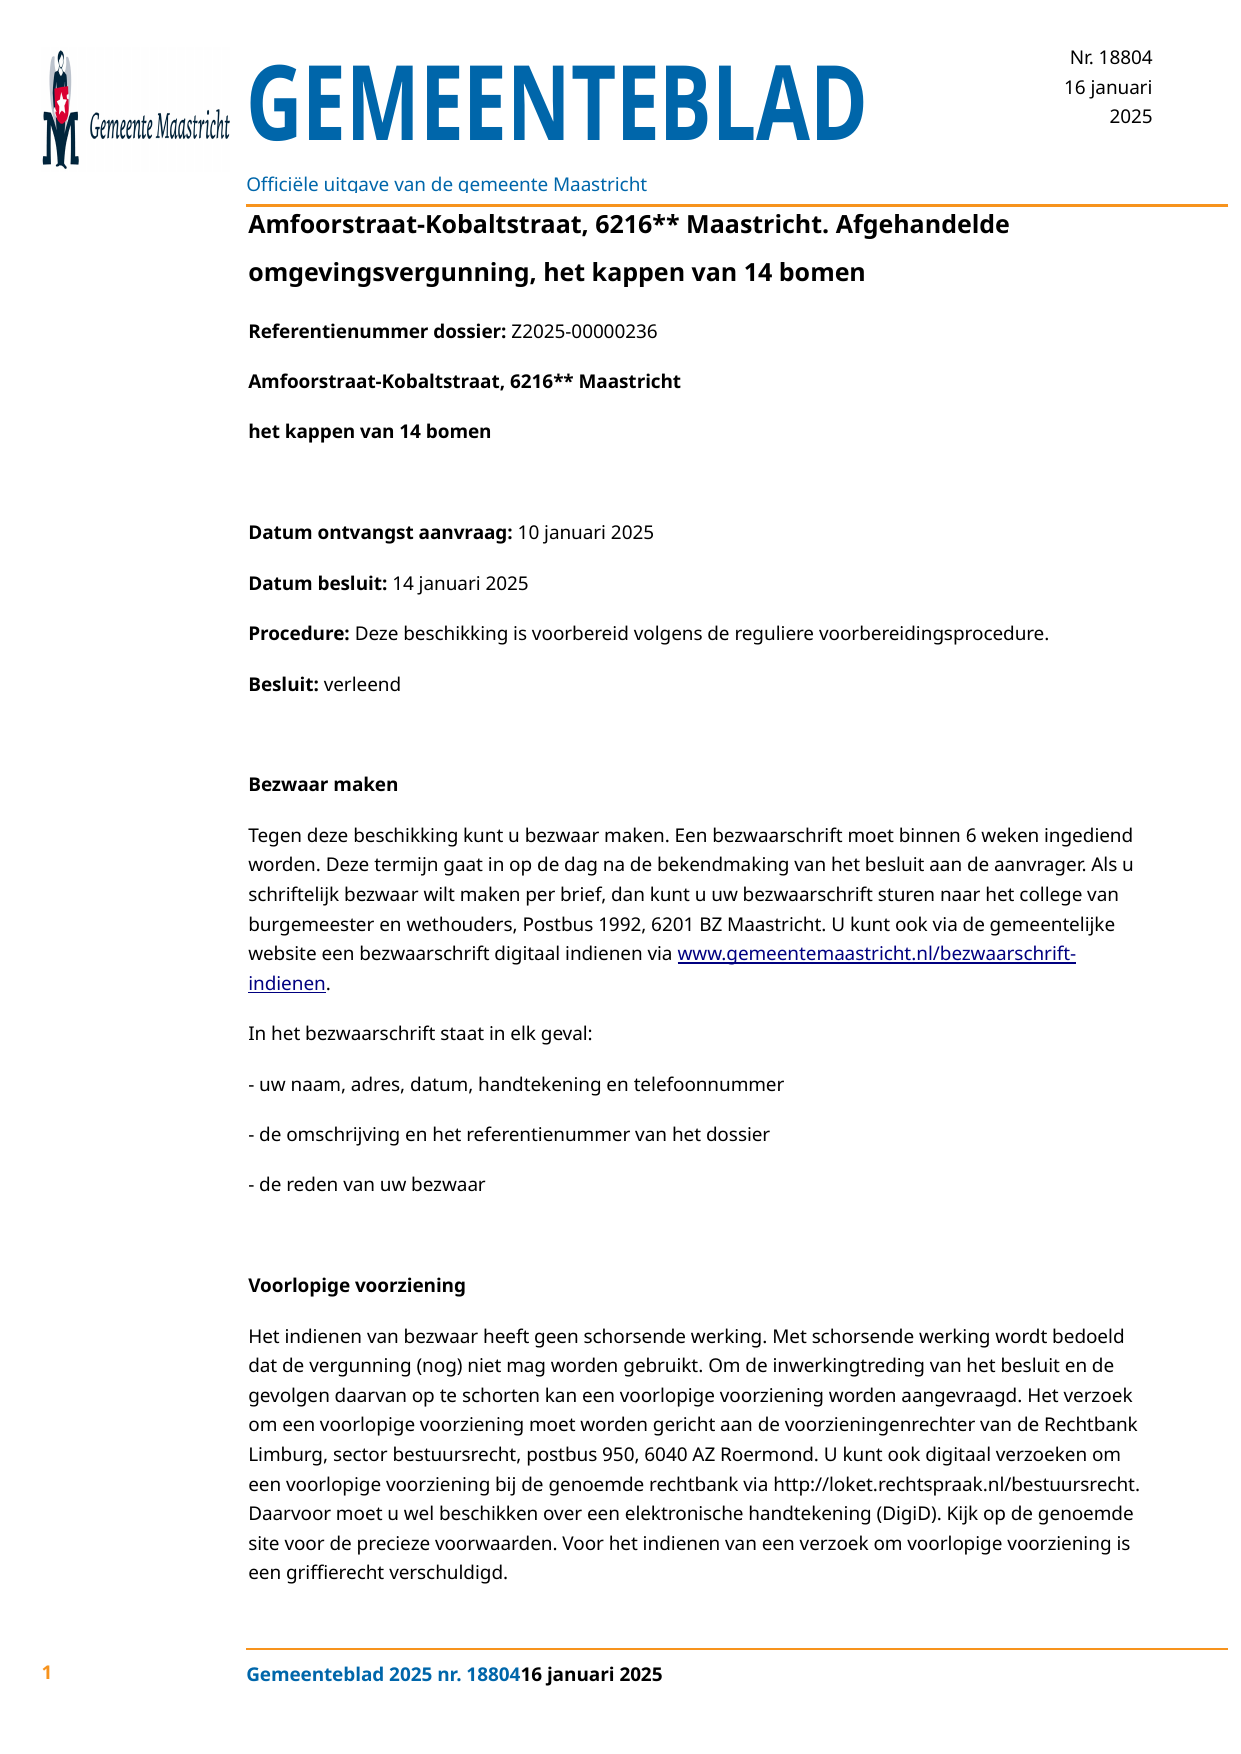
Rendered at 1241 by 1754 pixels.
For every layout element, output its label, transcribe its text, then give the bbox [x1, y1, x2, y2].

text - uw naam, adres, datum, handtekening en telefoonnummer [248, 1071, 1152, 1097]
text Datum besluit: 14 januari 2025 [248, 570, 1152, 596]
text Het indienen van bezwaar heeft geen schorsende werking. Met schorsende werking wordt bedoeld dat de vergunning (nog) niet mag worden gebruikt. Om de inwerkingtreding van het besluit en de gevolgen daarvan op te schorten kan een voorlopige voorziening worden aangevraagd. Het verzoek om een voorlopige voorziening moet worden gericht aan de voorzieningenrechter van de Rechtbank Limburg, sector bestuursrecht, postbus 950, 6040 AZ Roermond. U kunt ook digitaal verzoeken om een voorlopige voorziening bij de genoemde rechtbank via http://loket.rechtspraak.nl/bestuursrecht. Daarvoor moet u wel beschikken over een elektronische handtekening (DigiD). Kijk op de genoemde site voor de precieze voorwaarden. Voor het indienen van een verzoek om voorlopige voorziening is een griffierecht verschuldigd. [248, 1323, 1152, 1585]
text Besluit: verleend [248, 671, 1152, 697]
text Bezwaar maken [248, 772, 1152, 797]
text Tegen deze beschikking kunt u bezwaar maken. Een bezwaarschrift moet binnen 6 weken ingediend worden. Deze termijn gaat in op de dag na de bekendmaking van het besluit aan de aanvrager. Als u schriftelijk bezwaar wilt maken per brief, dan kunt u uw bezwaarschrift sturen naar het college van burgemeester en wethouders, Postbus 1992, 6201 BZ Maastricht. U kunt ook via de gemeentelijke website een bezwaarschrift digitaal indienen via www.gemeentemaastricht.nl/bezwaarschrift-indienen. [248, 822, 1152, 996]
text Datum ontvangst aanvraag: 10 januari 2025 [248, 519, 1152, 545]
picture [41, 47, 231, 172]
text Referentienummer dossier: Z2025-00000236 [248, 318, 1152, 344]
text - de omschrijving en het referentienummer van het dossier [248, 1121, 1152, 1147]
text In het bezwaarschrift staat in elk geval: [248, 1020, 1152, 1046]
text Procedure: Deze beschikking is voorbereid volgens de reguliere voorbereidingsprocedure. [248, 620, 1152, 646]
text Amfoorstraat-Kobaltstraat, 6216** Maastricht [248, 368, 1152, 394]
text het kappen van 14 bomen [248, 419, 1152, 444]
text - de reden van uw bezwaar [248, 1172, 1152, 1197]
text Voorlopige voorziening [248, 1272, 1152, 1298]
text Amfoorstraat-Kobaltstraat, 6216** Maastricht. Afgehandelde omgevingsvergunning, het kappen van 14 bomen [248, 207, 1152, 288]
